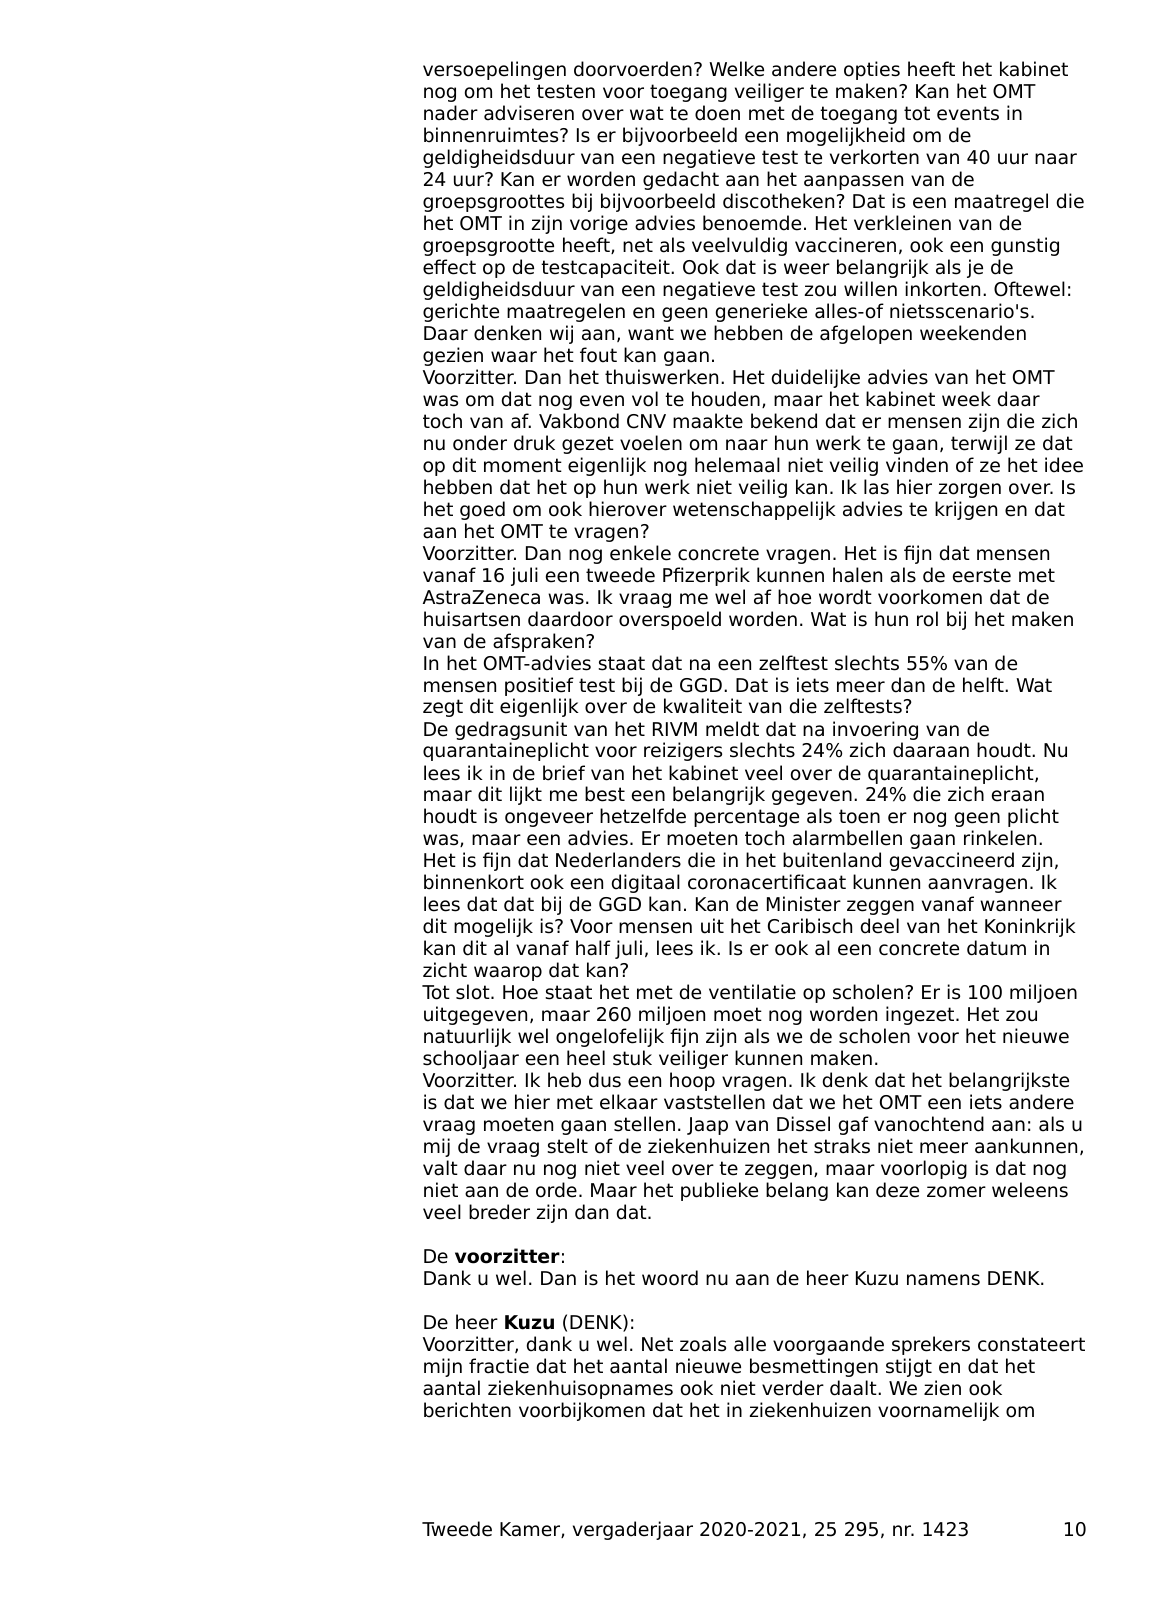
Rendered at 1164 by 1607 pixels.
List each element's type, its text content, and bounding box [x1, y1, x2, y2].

text De heer Kuzu (DENK): [422, 1312, 1087, 1334]
text Voorzitter. Ik heb dus een hoop vragen. Ik denk dat het belangrijkste is dat we hier met elkaar vaststellen dat we het OMT een iets andere vraag moeten gaan stellen. Jaap van Dissel gaf vanochtend aan: als u mij de vraag stelt of de ziekenhuizen het straks niet meer aankunnen, valt daar nu nog niet veel over te zeggen, maar voorlopig is dat nog niet aan de orde. Maar het publieke belang kan deze zomer weleens veel breder zijn dan dat. [422, 1070, 1087, 1224]
text De gedragsunit van het RIVM meldt dat na invoering van de quarantaineplicht voor reizigers slechts 24% zich daaraan houdt. Nu lees ik in de brief van het kabinet veel over de quarantaineplicht, maar dit lijkt me best een belangrijk gegeven. 24% die zich eraan houdt is ongeveer hetzelfde percentage als toen er nog geen plicht was, maar een advies. Er moeten toch alarmbellen gaan rinkelen. [422, 718, 1087, 850]
text Het is fijn dat Nederlanders die in het buitenland gevaccineerd zijn, binnenkort ook een digitaal coronacertificaat kunnen aanvragen. Ik lees dat dat bij de GGD kan. Kan de Minister zeggen vanaf wanneer dit mogelijk is? Voor mensen uit het Caribisch deel van het Koninkrijk kan dit al vanaf half juli, lees ik. Is er ook al een concrete datum in zicht waarop dat kan? [422, 850, 1087, 982]
text Voorzitter. Dan het thuiswerken. Het duidelijke advies van het OMT was om dat nog even vol te houden, maar het kabinet week daar toch van af. Vakbond CNV maakte bekend dat er mensen zijn die zich nu onder druk gezet voelen om naar hun werk te gaan, terwijl ze dat op dit moment eigenlijk nog helemaal niet veilig vinden of ze het idee hebben dat het op hun werk niet veilig kan. Ik las hier zorgen over. Is het goed om ook hierover wetenschappelijk advies te krijgen en dat aan het OMT te vragen? [422, 367, 1087, 543]
text Voorzitter, dank u wel. Net zoals alle voorgaande sprekers constateert mijn fractie dat het aantal nieuwe besmettingen stijgt en dat het aantal ziekenhuisopnames ook niet verder daalt. We zien ook berichten voorbijkomen dat het in ziekenhuizen voornamelijk om [422, 1334, 1087, 1422]
text De voorzitter: [422, 1246, 1087, 1268]
text Dank u wel. Dan is het woord nu aan de heer Kuzu namens DENK. [422, 1268, 1087, 1290]
text Tot slot. Hoe staat het met de ventilatie op scholen? Er is 100 miljoen uitgegeven, maar 260 miljoen moet nog worden ingezet. Het zou natuurlijk wel ongelofelijk fijn zijn als we de scholen voor het nieuwe schooljaar een heel stuk veiliger kunnen maken. [422, 982, 1087, 1070]
text In het OMT-advies staat dat na een zelftest slechts 55% van de mensen positief test bij de GGD. Dat is iets meer dan de helft. Wat zegt dit eigenlijk over de kwaliteit van die zelftests? [422, 652, 1087, 718]
text versoepelingen doorvoerden? Welke andere opties heeft het kabinet nog om het testen voor toegang veiliger te maken? Kan het OMT nader adviseren over wat te doen met de toegang tot events in binnenruimtes? Is er bijvoorbeeld een mogelijkheid om de geldigheidsduur van een negatieve test te verkorten van 40 uur naar 24 uur? Kan er worden gedacht aan het aanpassen van de groepsgroottes bij bijvoorbeeld discotheken? Dat is een maatregel die het OMT in zijn vorige advies benoemde. Het verkleinen van de groepsgrootte heeft, net als veelvuldig vaccineren, ook een gunstig effect op de testcapaciteit. Ook dat is weer belangrijk als je de geldigheidsduur van een negatieve test zou willen inkorten. Oftewel: gerichte maatregelen en geen generieke alles-of nietsscenario's. Daar denken wij aan, want we hebben de afgelopen weekenden gezien waar het fout kan gaan. [422, 59, 1087, 367]
text Voorzitter. Dan nog enkele concrete vragen. Het is fijn dat mensen vanaf 16 juli een tweede Pfizerprik kunnen halen als de eerste met AstraZeneca was. Ik vraag me wel af hoe wordt voorkomen dat de huisartsen daardoor overspoeld worden. Wat is hun rol bij het maken van de afspraken? [422, 543, 1087, 652]
